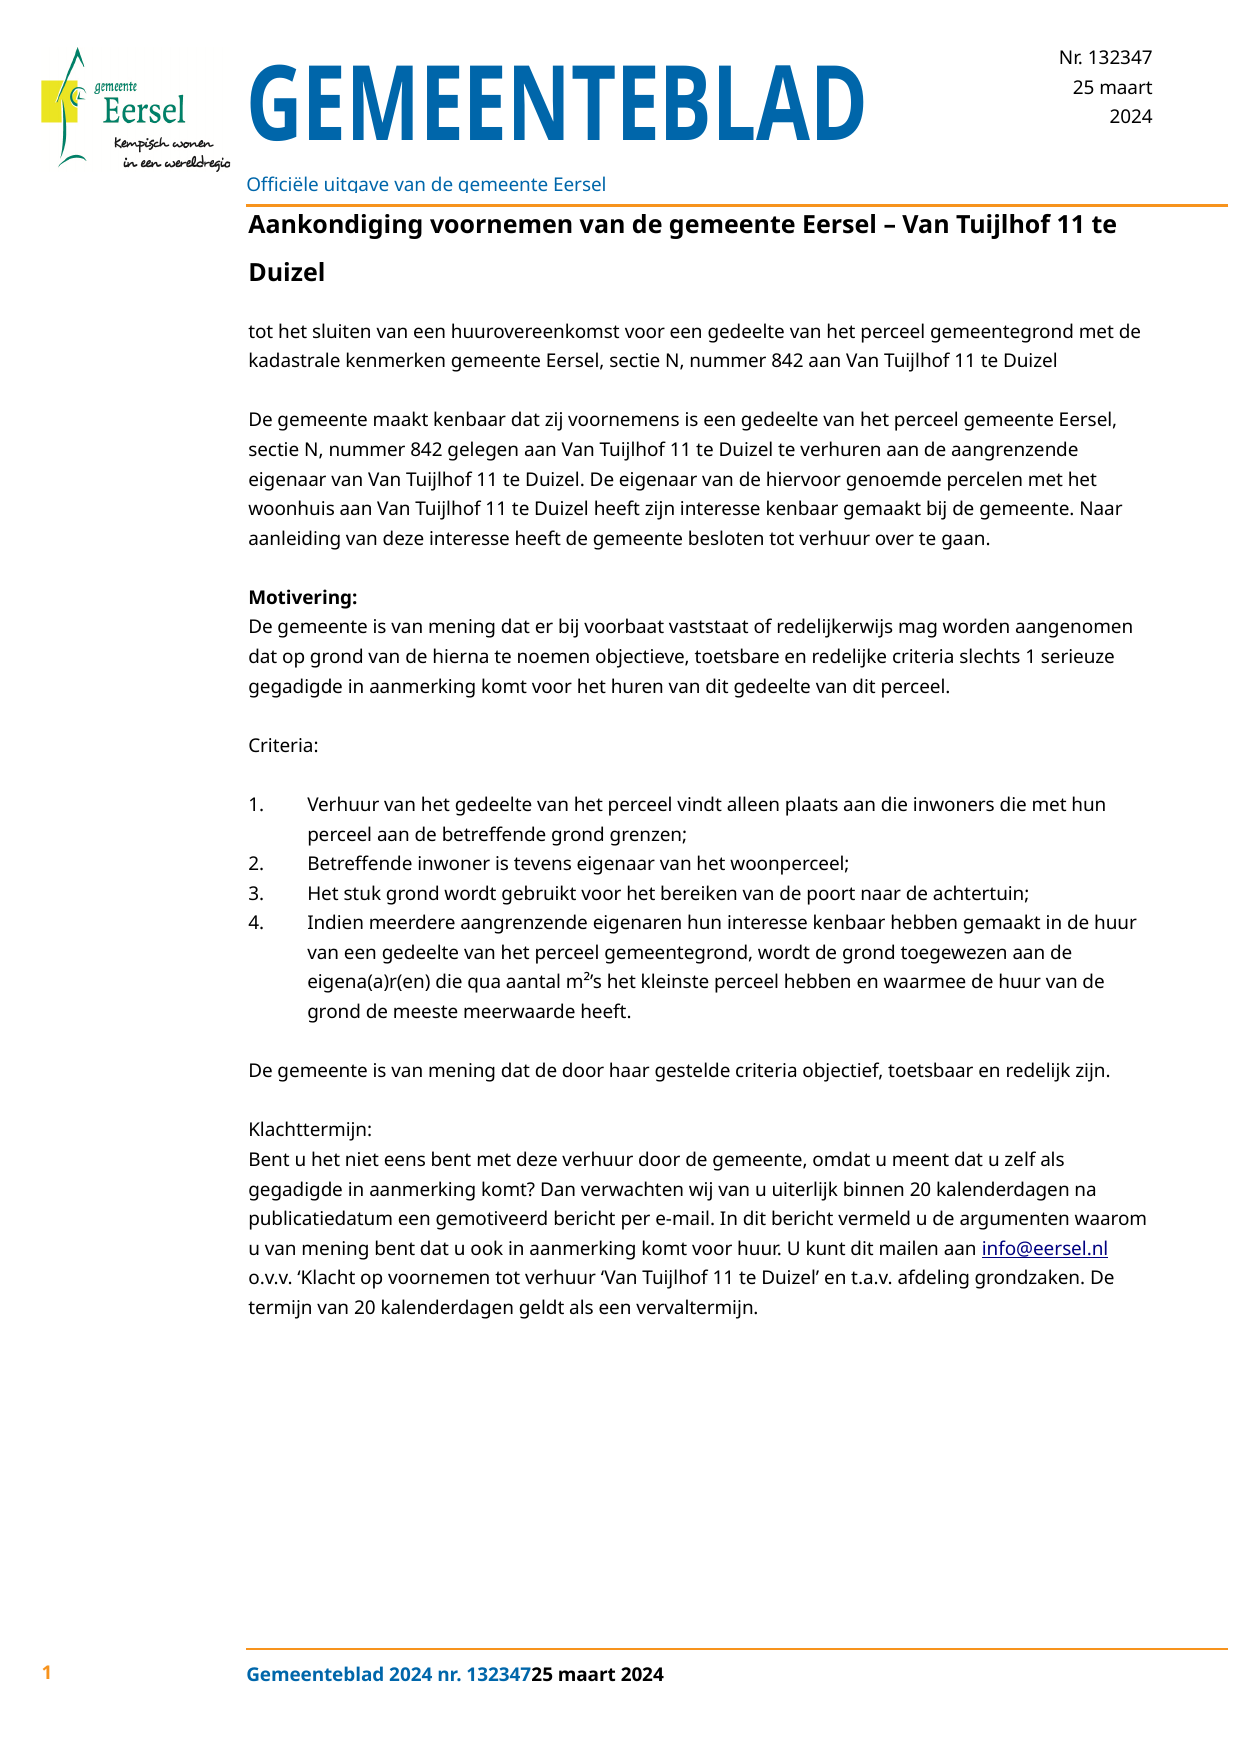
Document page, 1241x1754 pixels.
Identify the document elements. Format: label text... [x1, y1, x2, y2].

text Bent u het niet eens bent met deze verhuur door de gemeente, omdat u meent dat u zelf als gegadigde in aanmerking komt? Dan verwachten wij van u uiterlijk binnen 20 kalenderdagen na publicatiedatum een gemotiveerd bericht per e-mail. In dit bericht vermeld u de argumenten waarom u van mening bent dat u ook in aanmerking komt voor huur. U kunt dit mailen aan info@eersel.nl o.v.v. ‘Klacht op voornemen tot verhuur ‘Van Tuijlhof 11 te Duizel’ en t.a.v. afdeling grondzaken. De termijn van 20 kalenderdagen geldt als een vervaltermijn. [248, 1146, 1152, 1320]
text De gemeente is van mening dat de door haar gestelde criteria objectief, toetsbaar en redelijk zijn. [248, 1057, 1152, 1083]
list Verhuur van het gedeelte van het perceel vindt alleen plaats aan die inwoners die met hun perceel aan de betreffende grond grenzen; [248, 791, 1152, 847]
text Aankondiging voornemen van de gemeente Eersel – Van Tuijlhof 11 te Duizel [248, 207, 1152, 288]
text Klachttermijn: [248, 1117, 1152, 1142]
text De gemeente is van mening dat er bij voorbaat vaststaat of redelijkerwijs mag worden aangenomen dat op grond van de hierna te noemen objectieve, toetsbare en redelijke criteria slechts 1 serieuze gegadigde in aanmerking komt voor het huren van dit gedeelte van dit perceel. [248, 614, 1152, 699]
list Betreffende inwoner is tevens eigenaar van het woonperceel; [248, 850, 1152, 876]
text Criteria: [248, 732, 1152, 758]
text tot het sluiten van een huurovereenkomst voor een gedeelte van het perceel gemeentegrond met de kadastrale kenmerken gemeente Eersel, sectie N, nummer 842 aan Van Tuijlhof 11 te Duizel [248, 318, 1152, 373]
list Het stuk grond wordt gebruikt voor het bereiken van de poort naar de achtertuin; [248, 880, 1152, 906]
text De gemeente maakt kenbaar dat zij voornemens is een gedeelte van het perceel gemeente Eersel, sectie N, nummer 842 gelegen aan Van Tuijlhof 11 te Duizel te verhuren aan de aangrenzende eigenaar van Van Tuijlhof 11 te Duizel. De eigenaar van de hiervoor genoemde percelen met het woonhuis aan Van Tuijlhof 11 te Duizel heeft zijn interesse kenbaar gemaakt bij de gemeente. Naar aanleiding van deze interesse heeft de gemeente besloten tot verhuur over te gaan. [248, 407, 1152, 551]
list Indien meerdere aangrenzende eigenaren hun interesse kenbaar hebben gemaakt in de huur van een gedeelte van het perceel gemeentegrond, wordt de grond toegewezen aan de eigena(a)r(en) die qua aantal m²’s het kleinste perceel hebben en waarmee de huur van de grond de meeste meerwaarde heeft. [248, 909, 1152, 1024]
text Motivering: [248, 584, 1152, 610]
picture [41, 47, 231, 172]
